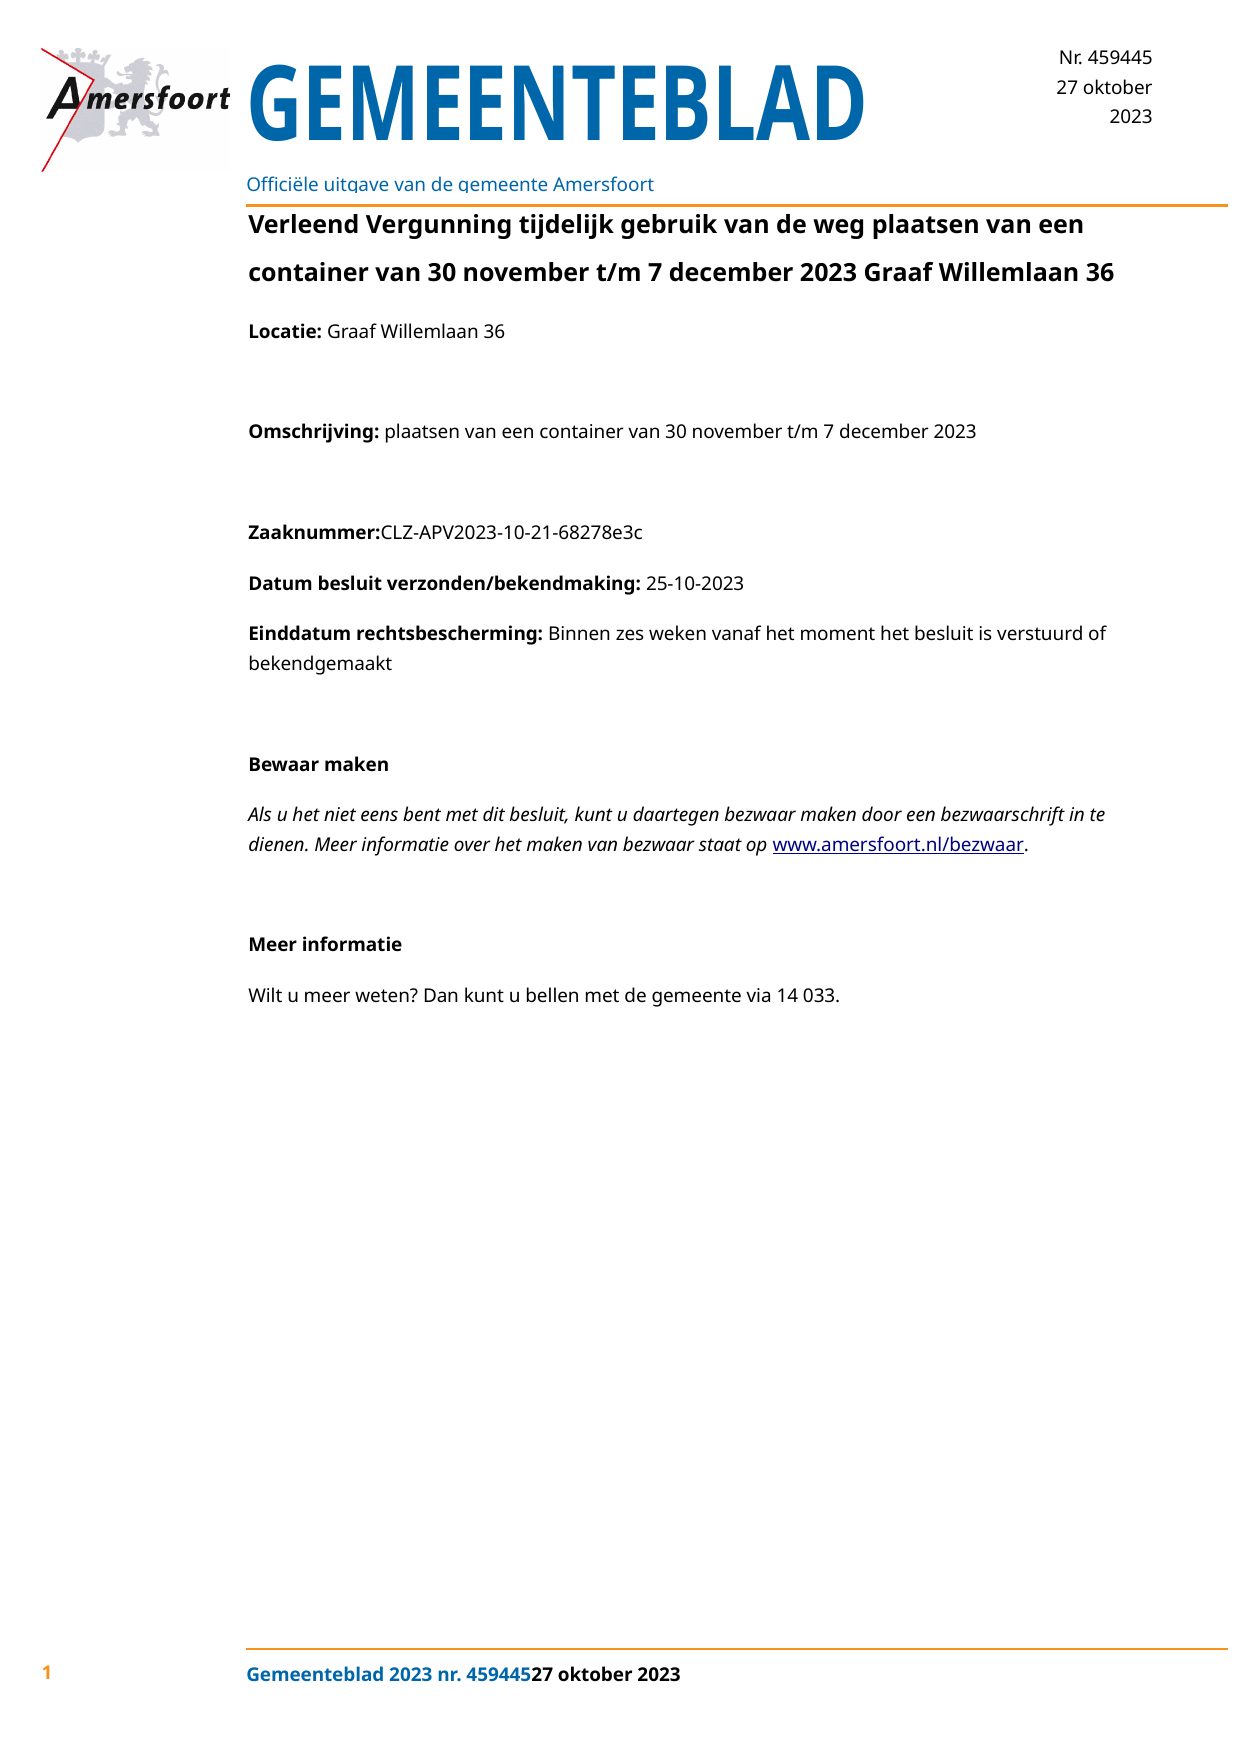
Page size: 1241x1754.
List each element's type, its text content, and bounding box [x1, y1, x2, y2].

text Meer informatie [248, 932, 1152, 957]
text Locatie: Graaf Willemlaan 36 [248, 318, 1152, 344]
text Zaaknummer:CLZ-APV2023-10-21-68278e3c [248, 519, 1152, 545]
picture [41, 47, 231, 172]
text Omschrijving: plaatsen van een container van 30 november t/m 7 december 2023 [248, 419, 1152, 444]
text Wilt u meer weten? Dan kunt u bellen met de gemeente via 14 033. [248, 982, 1152, 1008]
text Bewaar maken [248, 751, 1152, 777]
text Einddatum rechtsbescherming: Binnen zes weken vanaf het moment het besluit is verstuurd of bekendgemaakt [248, 620, 1152, 676]
text Verleend Vergunning tijdelijk gebruik van de weg plaatsen van een container van 30 november t/m 7 december 2023 Graaf Willemlaan 36 [248, 207, 1152, 288]
text Als u het niet eens bent met dit besluit, kunt u daartegen bezwaar maken door een bezwaarschrift in te dienen. Meer informatie over het maken van bezwaar staat op www.amersfoort.nl/bezwaar. [248, 801, 1152, 857]
text Datum besluit verzonden/bekendmaking: 25-10-2023 [248, 570, 1152, 596]
